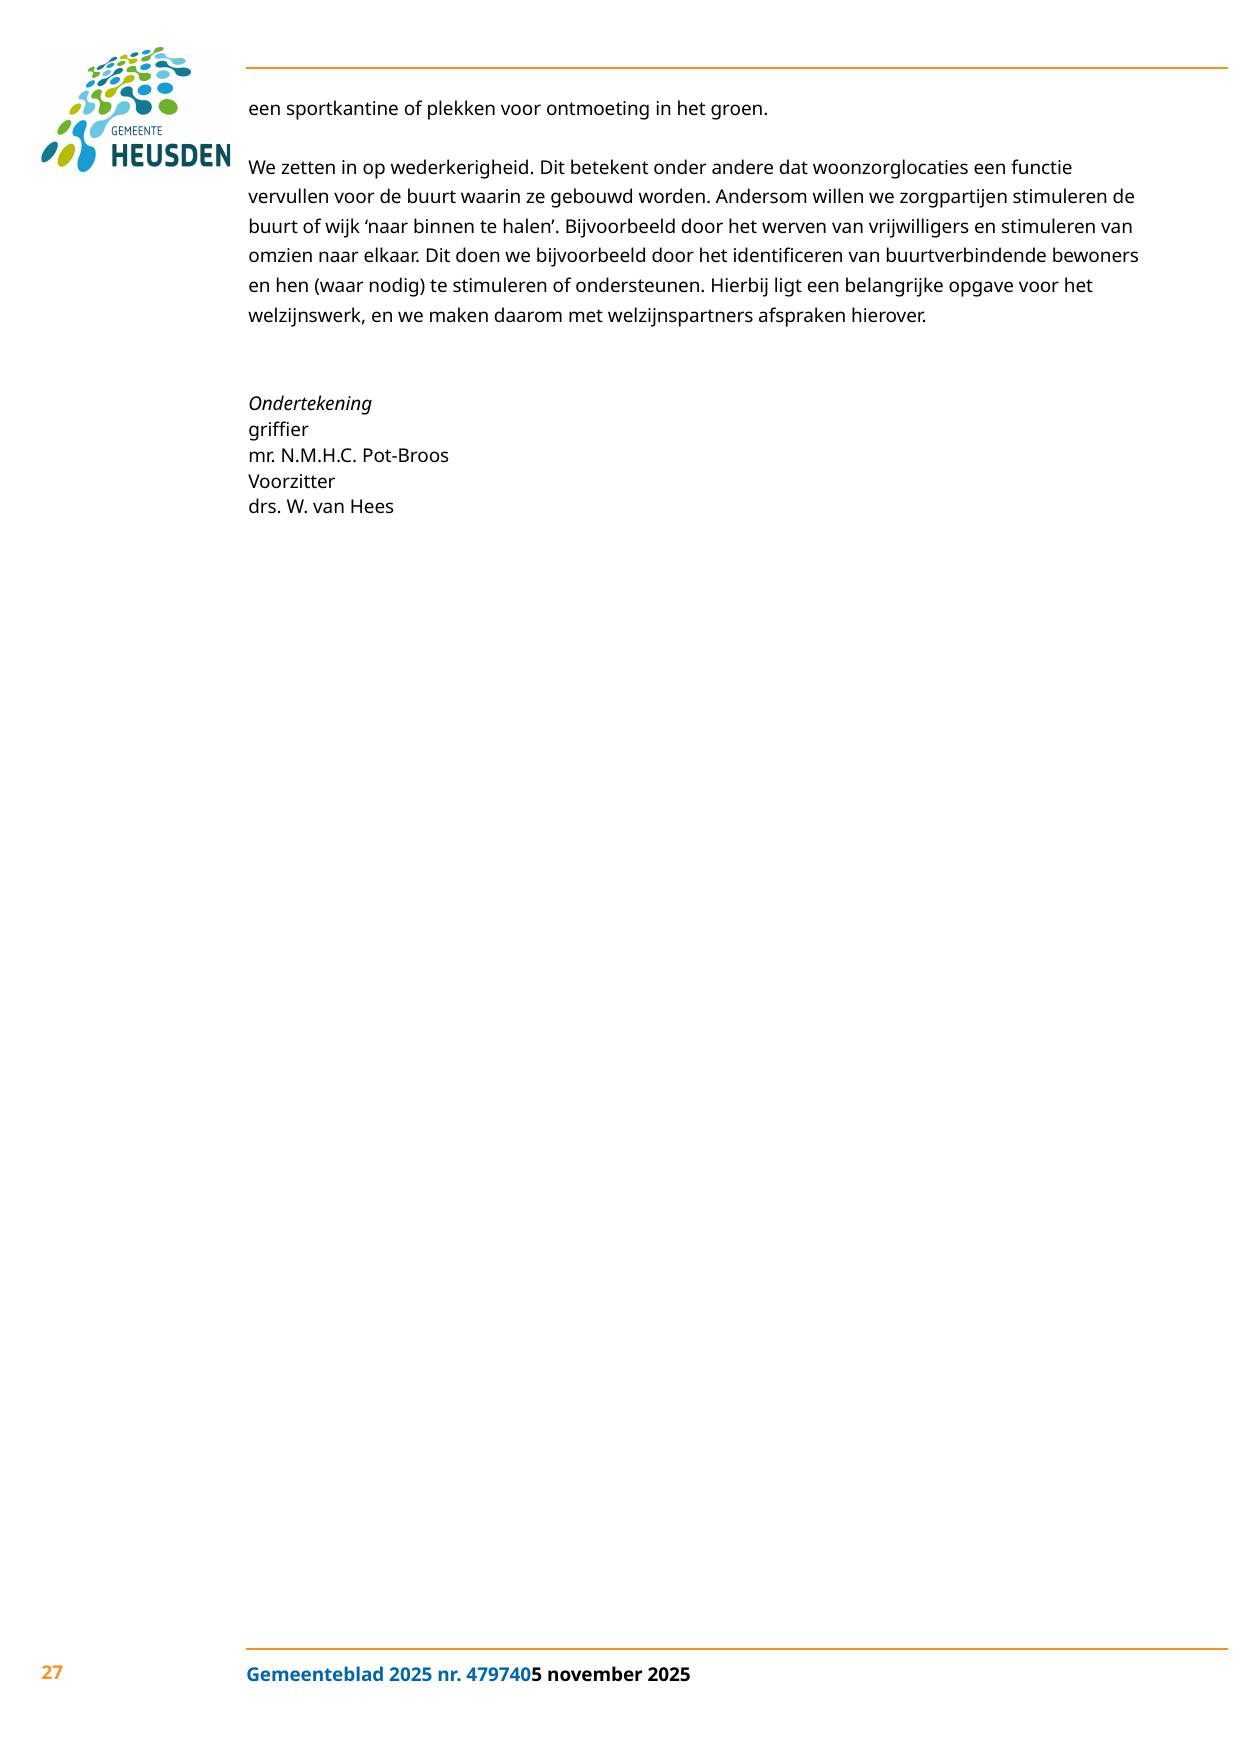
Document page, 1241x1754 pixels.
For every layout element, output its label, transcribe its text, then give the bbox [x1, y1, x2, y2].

text drs. W. van Hees [248, 493, 1152, 519]
picture [41, 47, 231, 172]
text Voorzitter [248, 468, 1152, 493]
text griffier [248, 416, 1152, 442]
text We zetten in op wederkerigheid. Dit betekent onder andere dat woonzorglocaties een functie vervullen voor de buurt waarin ze gebouwd worden. Andersom willen we zorgpartijen stimuleren de buurt of wijk ‘naar binnen te halen’. Bijvoorbeeld door het werven van vrijwilligers en stimuleren van omzien naar elkaar. Dit doen we bijvoorbeeld door het identificeren van buurtverbindende bewoners en hen (waar nodig) te stimuleren of ondersteunen. Hierbij ligt een belangrijke opgave voor het welzijnswerk, en we maken daarom met welzijnspartners afspraken hierover. [248, 154, 1152, 328]
text Ondertekening [248, 391, 1152, 416]
text mr. N.M.H.C. Pot-Broos [248, 442, 1152, 468]
text een sportkantine of plekken voor ontmoeting in het groen. [248, 95, 1152, 121]
